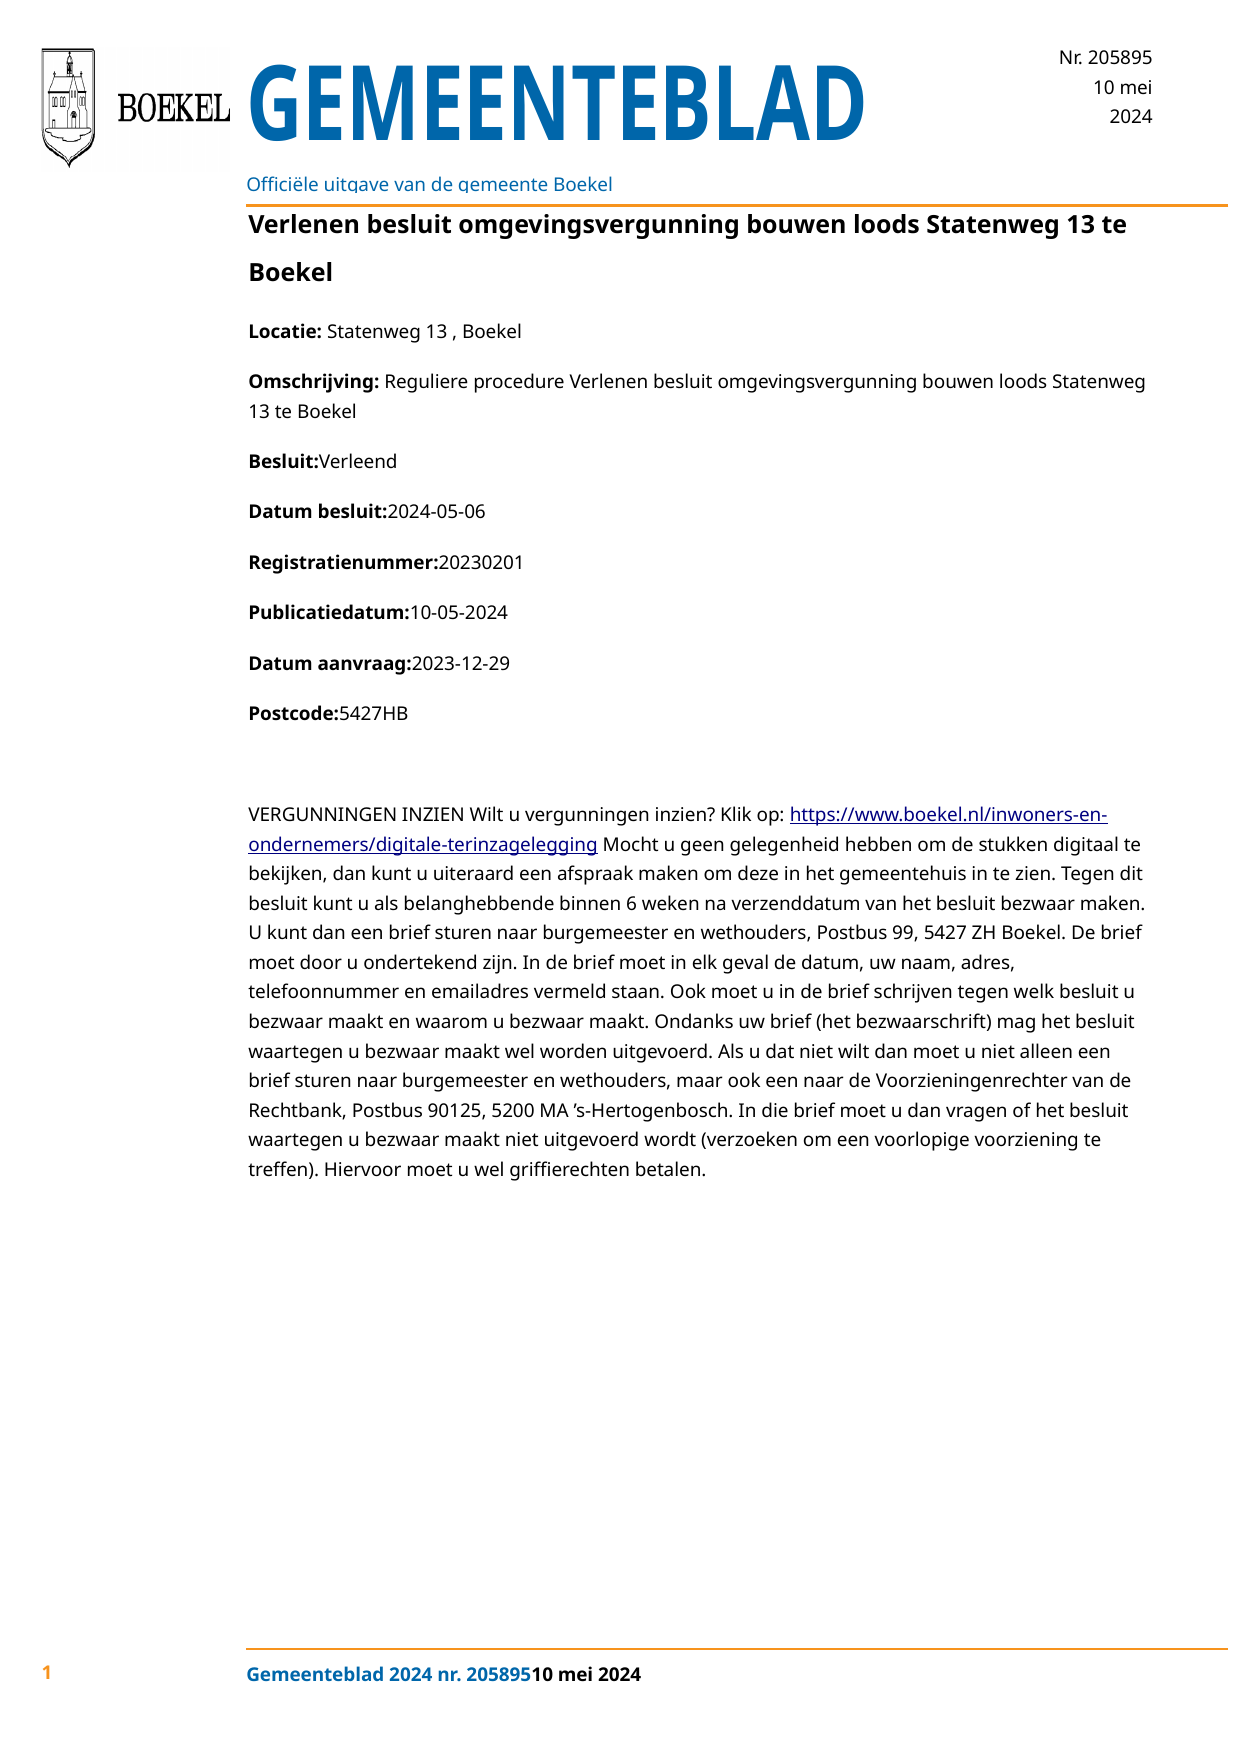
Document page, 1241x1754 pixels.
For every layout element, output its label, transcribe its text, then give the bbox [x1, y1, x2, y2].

text Locatie: Statenweg 13 , Boekel [248, 318, 1152, 344]
text Postcode:5427HB [248, 700, 1152, 726]
text VERGUNNINGEN INZIEN Wilt u vergunningen inzien? Klik op: https://www.boekel.nl/inwoners-en-ondernemers/digitale-terinzagelegging Mocht u geen gelegenheid hebben om de stukken digitaal te bekijken, dan kunt u uiteraard een afspraak maken om deze in het gemeentehuis in te zien. Tegen dit besluit kunt u als belanghebbende binnen 6 weken na verzenddatum van het besluit bezwaar maken. U kunt dan een brief sturen naar burgemeester en wethouders, Postbus 99, 5427 ZH Boekel. De brief moet door u ondertekend zijn. In de brief moet in elk geval de datum, uw naam, adres, telefoonnummer en emailadres vermeld staan. Ook moet u in de brief schrijven tegen welk besluit u bezwaar maakt en waarom u bezwaar maakt. Ondanks uw brief (het bezwaarschrift) mag het besluit waartegen u bezwaar maakt wel worden uitgevoerd. Als u dat niet wilt dan moet u niet alleen een brief sturen naar burgemeester en wethouders, maar ook een naar de Voorzieningenrechter van de Rechtbank, Postbus 90125, 5200 MA ’s-Hertogenbosch. In die brief moet u dan vragen of het besluit waartegen u bezwaar maakt niet uitgevoerd wordt (verzoeken om een voorlopige voorziening te treffen). Hiervoor moet u wel griffierechten betalen. [248, 801, 1152, 1182]
text Verlenen besluit omgevingsvergunning bouwen loods Statenweg 13 te Boekel [248, 207, 1152, 288]
text Omschrijving: Reguliere procedure Verlenen besluit omgevingsvergunning bouwen loods Statenweg 13 te Boekel [248, 368, 1152, 424]
picture [41, 47, 231, 172]
text Publicatiedatum:10-05-2024 [248, 599, 1152, 625]
text Registratienummer:20230201 [248, 549, 1152, 575]
text Datum besluit:2024-05-06 [248, 499, 1152, 524]
text Besluit:Verleend [248, 448, 1152, 474]
text Datum aanvraag:2023-12-29 [248, 650, 1152, 676]
